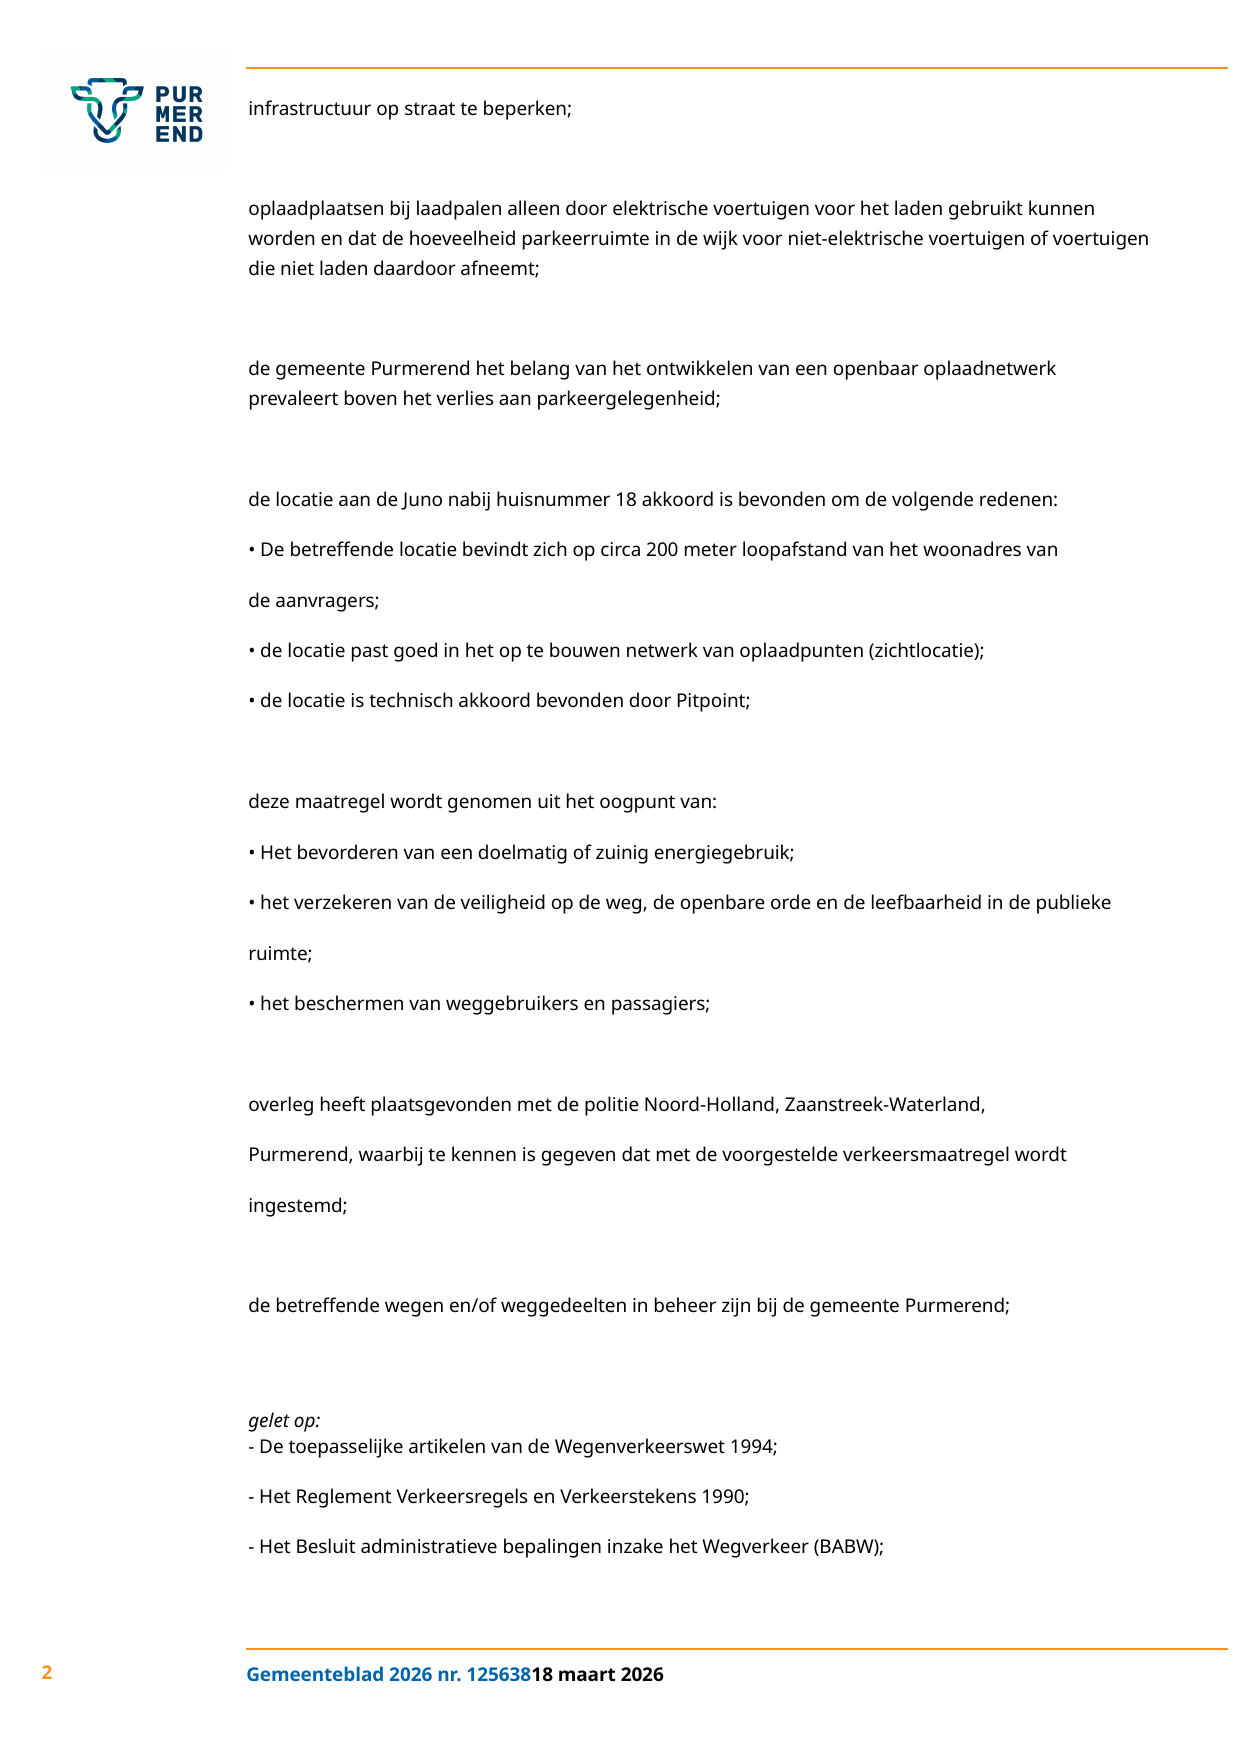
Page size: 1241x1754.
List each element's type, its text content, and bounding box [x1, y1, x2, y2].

text oplaadplaatsen bij laadpalen alleen door elektrische voertuigen voor het laden gebruikt kunnen worden en dat de hoeveelheid parkeerruimte in de wijk voor niet-elektrische voertuigen of voertuigen die niet laden daardoor afneemt; [248, 196, 1152, 281]
text de gemeente Purmerend het belang van het ontwikkelen van een openbaar oplaadnetwerk prevaleert boven het verlies aan parkeergelegenheid; [248, 356, 1152, 411]
text de aanvragers; [248, 587, 1152, 613]
text de betreffende wegen en/of weggedeelten in beheer zijn bij de gemeente Purmerend; [248, 1293, 1152, 1318]
text • de locatie is technisch akkoord bevonden door Pitpoint; [248, 688, 1152, 713]
text • het beschermen van weggebruikers en passagiers; [248, 990, 1152, 1016]
text • Het bevorderen van een doelmatig of zuinig energiegebruik; [248, 839, 1152, 865]
text • de locatie past goed in het op te bouwen netwerk van oplaadpunten (zichtlocatie); [248, 637, 1152, 663]
text - Het Reglement Verkeersregels en Verkeerstekens 1990; [248, 1483, 1152, 1509]
text ruimte; [248, 940, 1152, 966]
text deze maatregel wordt genomen uit het oogpunt van: [248, 788, 1152, 814]
text • De betreffende locatie bevindt zich op circa 200 meter loopafstand van het woonadres van [248, 536, 1152, 562]
text Purmerend, waarbij te kennen is gegeven dat met de voorgestelde verkeersmaatregel wordt [248, 1141, 1152, 1167]
text - Het Besluit administratieve bepalingen inzake het Wegverkeer (BABW); [248, 1534, 1152, 1559]
text infrastructuur op straat te beperken; [248, 95, 1152, 121]
text de locatie aan de Juno nabij huisnummer 18 akkoord is bevonden om de volgende redenen: [248, 486, 1152, 512]
text gelet op: [248, 1407, 1152, 1433]
picture [41, 47, 231, 172]
text overleg heeft plaatsgevonden met de politie Noord-Holland, Zaanstreek-Waterland, [248, 1091, 1152, 1117]
text ingestemd; [248, 1192, 1152, 1218]
text • het verzekeren van de veiligheid op de weg, de openbare orde en de leefbaarheid in de publieke [248, 889, 1152, 915]
text - De toepasselijke artikelen van de Wegenverkeerswet 1994; [248, 1433, 1152, 1458]
